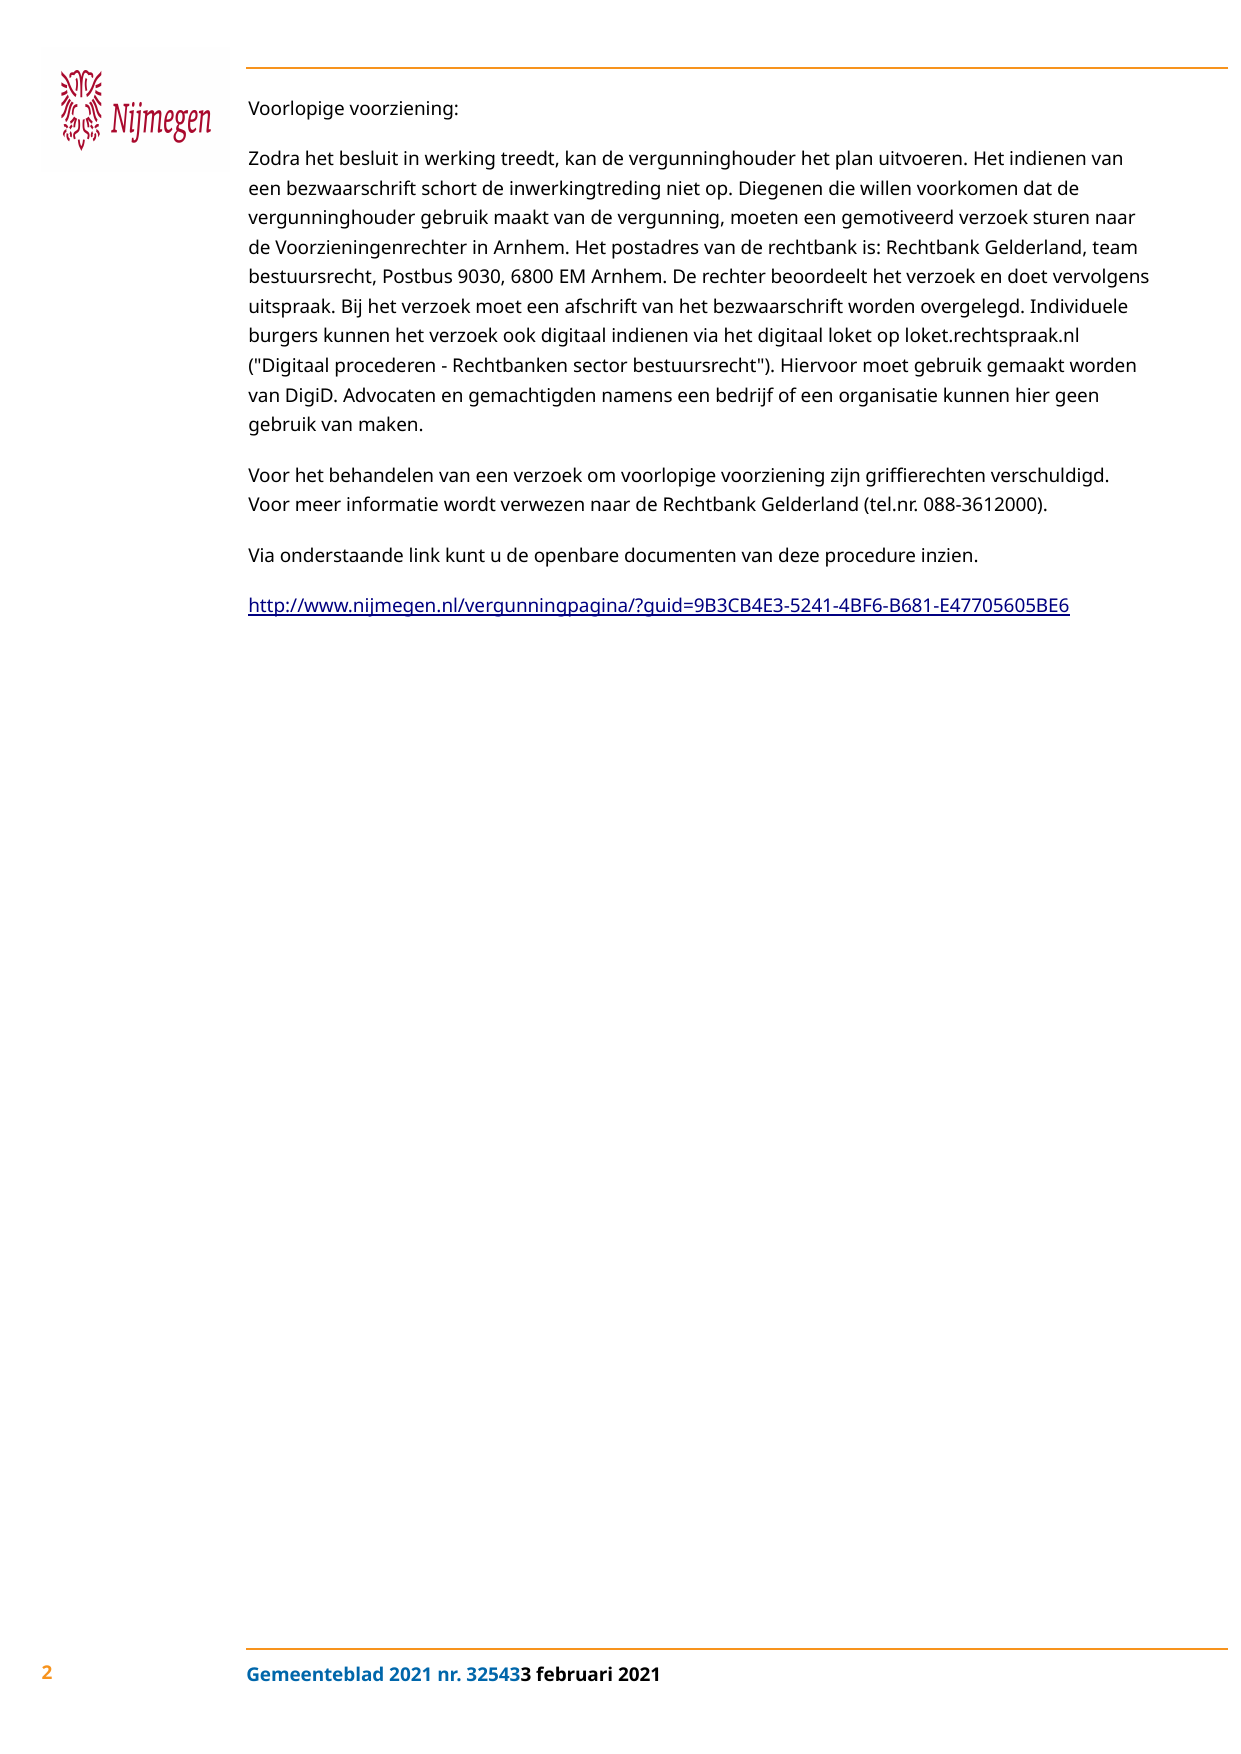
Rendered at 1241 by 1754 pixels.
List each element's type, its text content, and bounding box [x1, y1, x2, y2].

picture [41, 47, 231, 172]
text Voor het behandelen van een verzoek om voorlopige voorziening zijn griffierechten verschuldigd. Voor meer informatie wordt verwezen naar de Rechtbank Gelderland (tel.nr. 088-3612000). [248, 462, 1152, 517]
text Via onderstaande link kunt u de openbare documenten van deze procedure inzien. [248, 542, 1152, 568]
text Voorlopige voorziening: [248, 95, 1152, 121]
text http://www.nijmegen.nl/vergunningpagina/?guid=9B3CB4E3-5241-4BF6-B681-E47705605BE6 [248, 592, 1152, 618]
text Zodra het besluit in werking treedt, kan de vergunninghouder het plan uitvoeren. Het indienen van een bezwaarschrift schort de inwerkingtreding niet op. Diegenen die willen voorkomen dat de vergunninghouder gebruik maakt van de vergunning, moeten een gemotiveerd verzoek sturen naar de Voorzieningenrechter in Arnhem. Het postadres van de rechtbank is: Rechtbank Gelderland, team bestuursrecht, Postbus 9030, 6800 EM Arnhem. De rechter beoordeelt het verzoek en doet vervolgens uitspraak. Bij het verzoek moet een afschrift van het bezwaarschrift worden overgelegd. Individuele burgers kunnen het verzoek ook digitaal indienen via het digitaal loket op loket.rechtspraak.nl ("Digitaal procederen - Rechtbanken sector bestuursrecht"). Hiervoor moet gebruik gemaakt worden van DigiD. Advocaten en gemachtigden namens een bedrijf of een organisatie kunnen hier geen gebruik van maken. [248, 145, 1152, 437]
